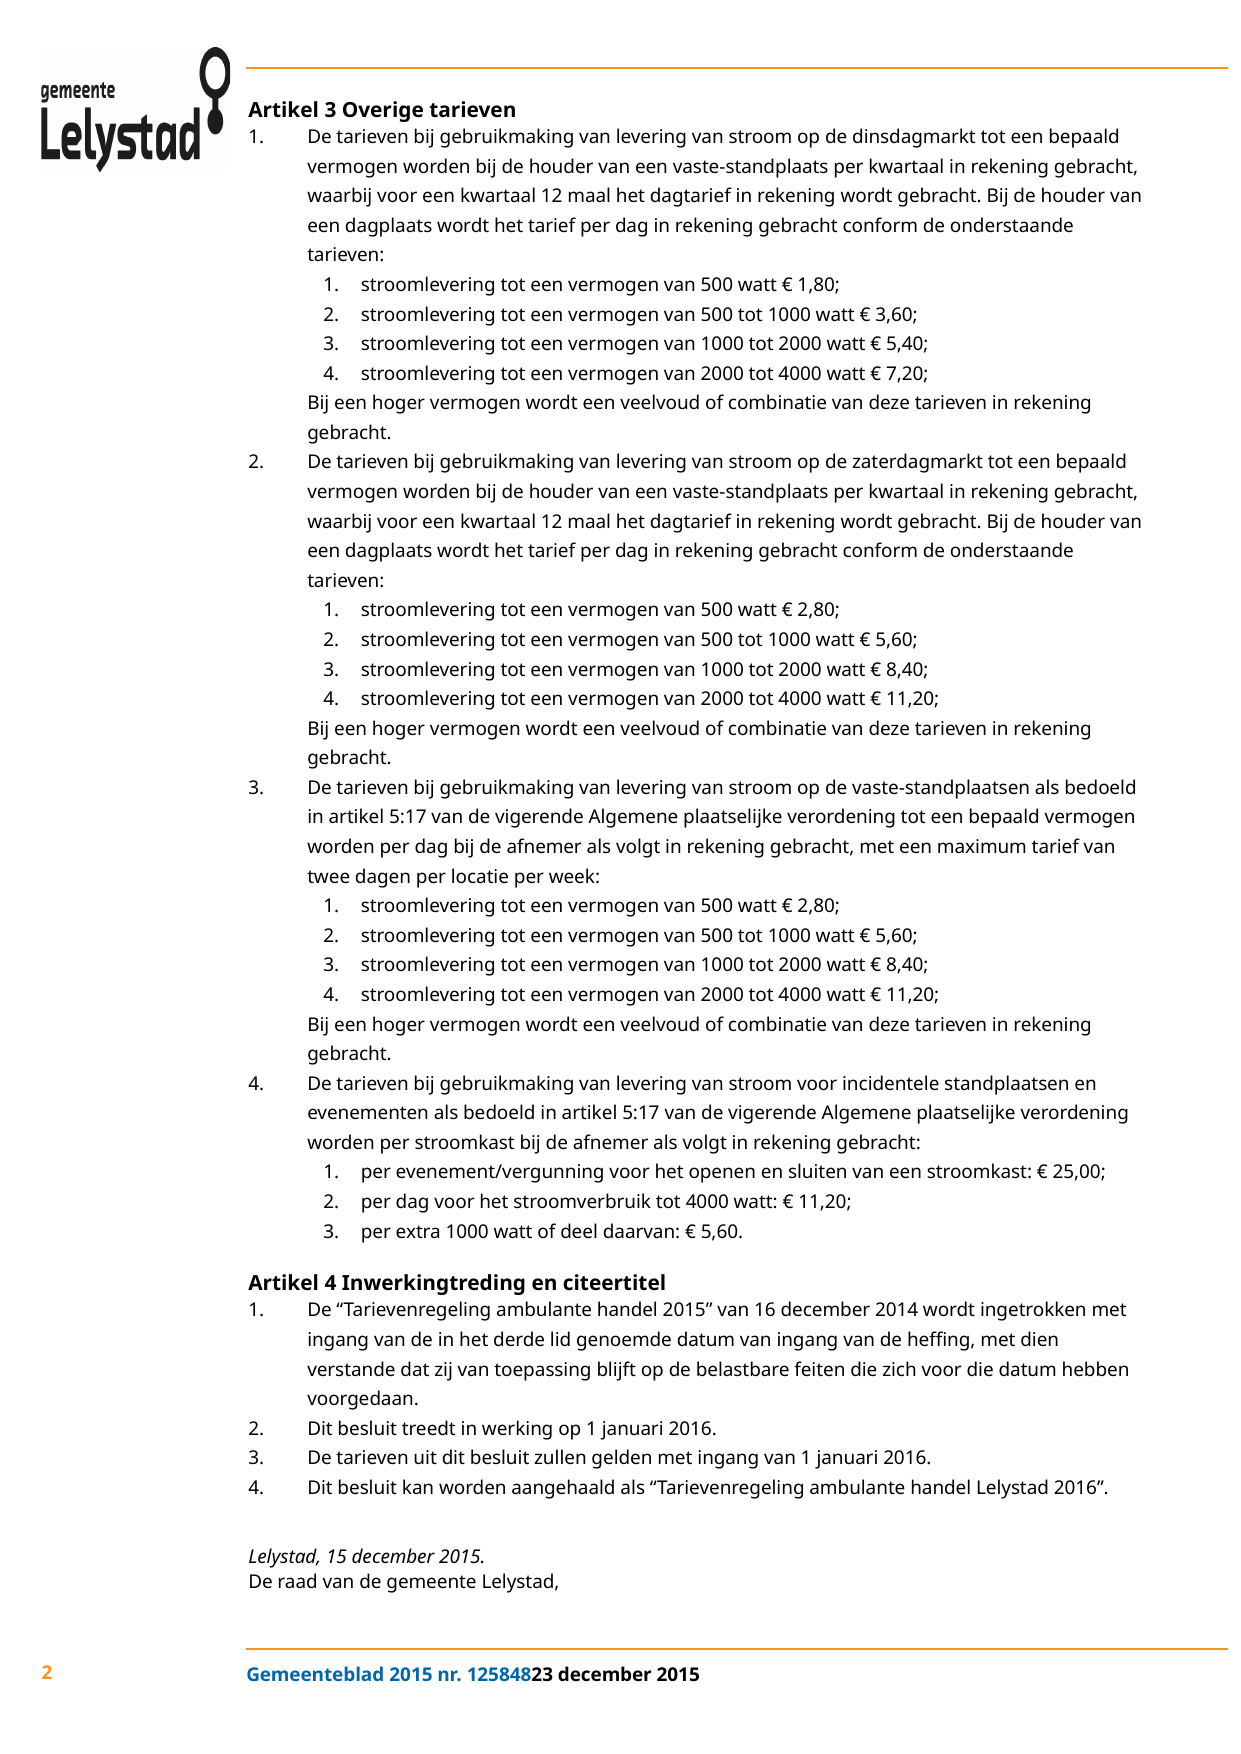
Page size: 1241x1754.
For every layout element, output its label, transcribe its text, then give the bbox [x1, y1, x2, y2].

list De tarieven bij gebruikmaking van levering van stroom op de zaterdagmarkt tot een bepaald vermogen worden bij de houder van een vaste-standplaats per kwartaal in rekening gebracht, waarbij voor een kwartaal 12 maal het dagtarief in rekening wordt gebracht. Bij de houder van een dagplaats wordt het tarief per dag in rekening gebracht conform de onderstaande tarieven: [248, 449, 1152, 593]
list stroomlevering tot een vermogen van 500 tot 1000 watt € 5,60; [323, 922, 1152, 948]
list stroomlevering tot een vermogen van 500 watt € 2,80; [323, 597, 1152, 622]
list De tarieven bij gebruikmaking van levering van stroom op de dinsdagmarkt tot een bepaald vermogen worden bij de houder van een vaste-standplaats per kwartaal in rekening gebracht, waarbij voor een kwartaal 12 maal het dagtarief in rekening wordt gebracht. Bij de houder van een dagplaats wordt het tarief per dag in rekening gebracht conform de onderstaande tarieven: [248, 123, 1152, 267]
list stroomlevering tot een vermogen van 2000 tot 4000 watt € 7,20; [323, 360, 1152, 386]
list stroomlevering tot een vermogen van 2000 tot 4000 watt € 11,20; [323, 981, 1152, 1007]
list stroomlevering tot een vermogen van 1000 tot 2000 watt € 8,40; [323, 656, 1152, 681]
text Lelystad, 15 december 2015. [248, 1543, 1152, 1569]
list De “Tarievenregeling ambulante handel 2015” van 16 december 2014 wordt ingetrokken met ingang van de in het derde lid genoemde datum van ingang van de heffing, met dien verstande dat zij van toepassing blijft op de belastbare feiten die zich voor die datum hebben voorgedaan. [248, 1297, 1152, 1411]
list stroomlevering tot een vermogen van 1000 tot 2000 watt € 5,40; [323, 330, 1152, 356]
list stroomlevering tot een vermogen van 2000 tot 4000 watt € 11,20; [323, 685, 1152, 711]
list per dag voor het stroomverbruik tot 4000 watt: € 11,20; [323, 1188, 1152, 1214]
text Artikel 3 Overige tarieven [248, 95, 1152, 123]
list per evenement/vergunning voor het openen en sluiten van een stroomkast: € 25,00; [323, 1159, 1152, 1184]
list stroomlevering tot een vermogen van 1000 tot 2000 watt € 8,40; [323, 952, 1152, 977]
text Artikel 4 Inwerkingtreding en citeertitel [248, 1268, 1152, 1297]
list De tarieven uit dit besluit zullen gelden met ingang van 1 januari 2016. [248, 1444, 1152, 1470]
list Dit besluit kan worden aangehaald als “Tarievenregeling ambulante handel Lelystad 2016”. [248, 1474, 1152, 1500]
picture [41, 47, 231, 172]
list stroomlevering tot een vermogen van 500 tot 1000 watt € 3,60; [323, 301, 1152, 326]
list Bij een hoger vermogen wordt een veelvoud of combinatie van deze tarieven in rekening gebracht. [248, 715, 1152, 770]
list stroomlevering tot een vermogen van 500 tot 1000 watt € 5,60; [323, 626, 1152, 652]
list Dit besluit treedt in werking op 1 januari 2016. [248, 1415, 1152, 1441]
list De tarieven bij gebruikmaking van levering van stroom voor incidentele standplaatsen en evenementen als bedoeld in artikel 5:17 van de vigerende Algemene plaatselijke verordening worden per stroomkast bij de afnemer als volgt in rekening gebracht: [248, 1070, 1152, 1155]
list stroomlevering tot een vermogen van 500 watt € 1,80; [323, 271, 1152, 297]
list De tarieven bij gebruikmaking van levering van stroom op de vaste-standplaatsen als bedoeld in artikel 5:17 van de vigerende Algemene plaatselijke verordening tot een bepaald vermogen worden per dag bij de afnemer als volgt in rekening gebracht, met een maximum tarief van twee dagen per locatie per week: [248, 774, 1152, 888]
list Bij een hoger vermogen wordt een veelvoud of combinatie van deze tarieven in rekening gebracht. [248, 389, 1152, 445]
text De raad van de gemeente Lelystad, [248, 1569, 1152, 1594]
list Bij een hoger vermogen wordt een veelvoud of combinatie van deze tarieven in rekening gebracht. [248, 1011, 1152, 1066]
list stroomlevering tot een vermogen van 500 watt € 2,80; [323, 892, 1152, 918]
list per extra 1000 watt of deel daarvan: € 5,60. [323, 1218, 1152, 1243]
